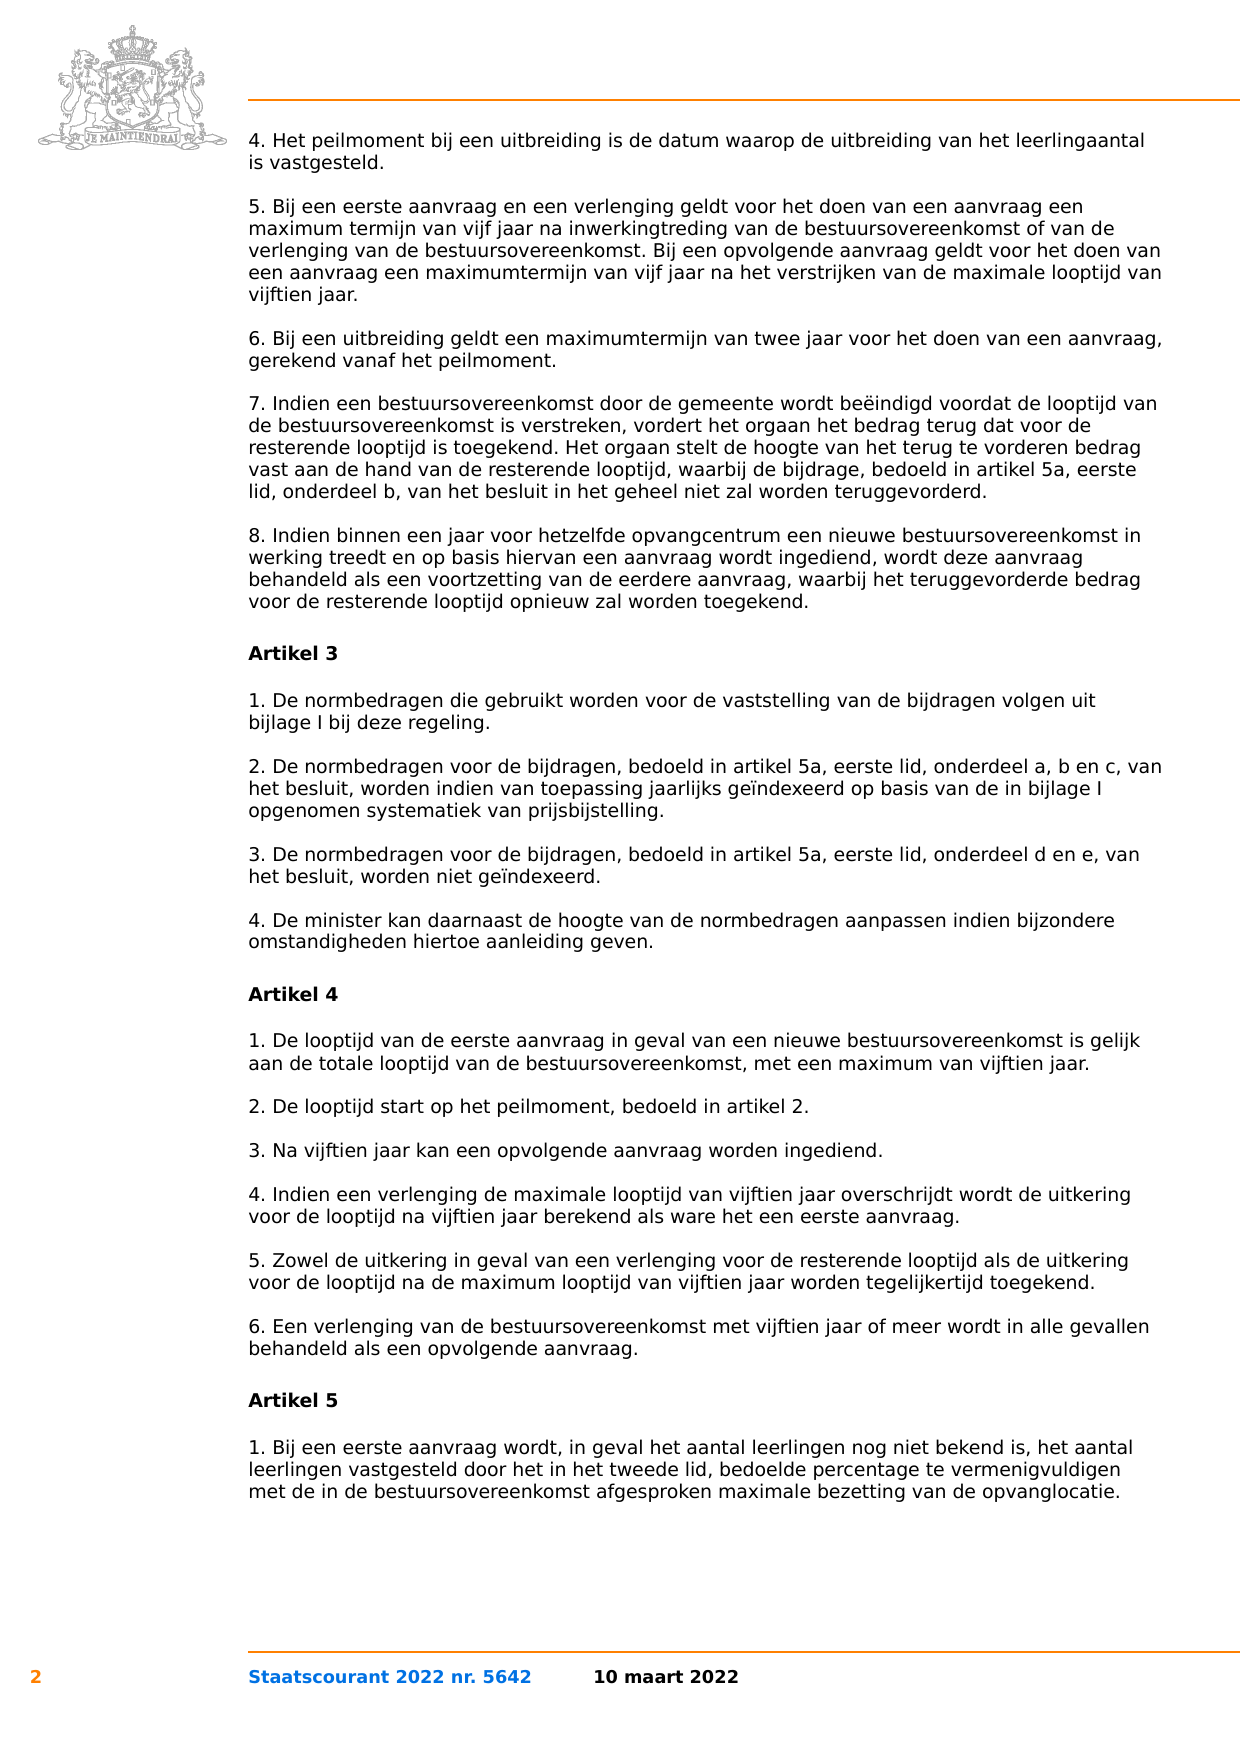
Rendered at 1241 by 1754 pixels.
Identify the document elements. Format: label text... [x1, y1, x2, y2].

text 4. Het peilmoment bij een uitbreiding is de datum waarop de uitbreiding van het leerlingaantal is vastgesteld. [248, 130, 1163, 174]
text 5. Bij een eerste aanvraag en een verlenging geldt voor het doen van een aanvraag een maximum termijn van vijf jaar na inwerkingtreding van de bestuursovereenkomst of van de verlenging van de bestuursovereenkomst. Bij een opvolgende aanvraag geldt voor het doen van een aanvraag een maximumtermijn van vijf jaar na het verstrijken van de maximale looptijd van vijftien jaar. [248, 196, 1163, 306]
text 3. Na vijftien jaar kan een opvolgende aanvraag worden ingediend. [248, 1140, 1163, 1162]
text 1. De looptijd van de eerste aanvraag in geval van een nieuwe bestuursovereenkomst is gelijk aan de totale looptijd van de bestuursovereenkomst, met een maximum van vijftien jaar. [248, 1030, 1163, 1074]
text 3. De normbedragen voor de bijdragen, bedoeld in artikel 5a, eerste lid, onderdeel d en e, van het besluit, worden niet geïndexeerd. [248, 844, 1163, 888]
text 2. De normbedragen voor de bijdragen, bedoeld in artikel 5a, eerste lid, onderdeel a, b en c, van het besluit, worden indien van toepassing jaarlijks geïndexeerd op basis van de in bijlage I opgenomen systematiek van prijsbijstelling. [248, 756, 1163, 822]
text 6. Een verlenging van de bestuursovereenkomst met vijftien jaar of meer wordt in alle gevallen behandeld als een opvolgende aanvraag. [248, 1316, 1163, 1359]
subtitle Artikel 5 [248, 1389, 1163, 1412]
text 4. Indien een verlenging de maximale looptijd van vijftien jaar overschrijdt wordt de uitkering voor de looptijd na vijftien jaar berekend als ware het een eerste aanvraag. [248, 1184, 1163, 1228]
text 4. De minister kan daarnaast de hoogte van de normbedragen aanpassen indien bijzondere omstandigheden hiertoe aanleiding geven. [248, 909, 1163, 953]
text 2. De looptijd start op het peilmoment, bedoeld in artikel 2. [248, 1096, 1163, 1118]
subtitle Artikel 4 [248, 983, 1163, 1005]
text 8. Indien binnen een jaar voor hetzelfde opvangcentrum een nieuwe bestuursovereenkomst in werking treedt en op basis hiervan een aanvraag wordt ingediend, wordt deze aanvraag behandeld als een voortzetting van de eerdere aanvraag, waarbij het teruggevorderde bedrag voor de resterende looptijd opnieuw zal worden toegekend. [248, 525, 1163, 613]
text 7. Indien een bestuursovereenkomst door de gemeente wordt beëindigd voordat de looptijd van de bestuursovereenkomst is verstreken, vordert het orgaan het bedrag terug dat voor de resterende looptijd is toegekend. Het orgaan stelt de hoogte van het terug te vorderen bedrag vast aan de hand van de resterende looptijd, waarbij de bijdrage, bedoeld in artikel 5a, eerste lid, onderdeel b, van het besluit in het geheel niet zal worden teruggevorderd. [248, 393, 1163, 503]
text 1. De normbedragen die gebruikt worden voor de vaststelling van de bijdragen volgen uit bijlage I bij deze regeling. [248, 690, 1163, 734]
text 5. Zowel de uitkering in geval van een verlenging voor de resterende looptijd als de uitkering voor de looptijd na de maximum looptijd van vijftien jaar worden tegelijkertijd toegekend. [248, 1250, 1163, 1294]
subtitle Artikel 3 [248, 643, 1163, 665]
text 1. Bij een eerste aanvraag wordt, in geval het aantal leerlingen nog niet bekend is, het aantal leerlingen vastgesteld door het in het tweede lid, bedoelde percentage te vermenigvuldigen met de in de bestuursovereenkomst afgesproken maximale bezetting van de opvanglocatie. [248, 1437, 1163, 1502]
picture [38, 25, 227, 150]
text 6. Bij een uitbreiding geldt een maximumtermijn van twee jaar voor het doen van een aanvraag, gerekend vanaf het peilmoment. [248, 327, 1163, 371]
